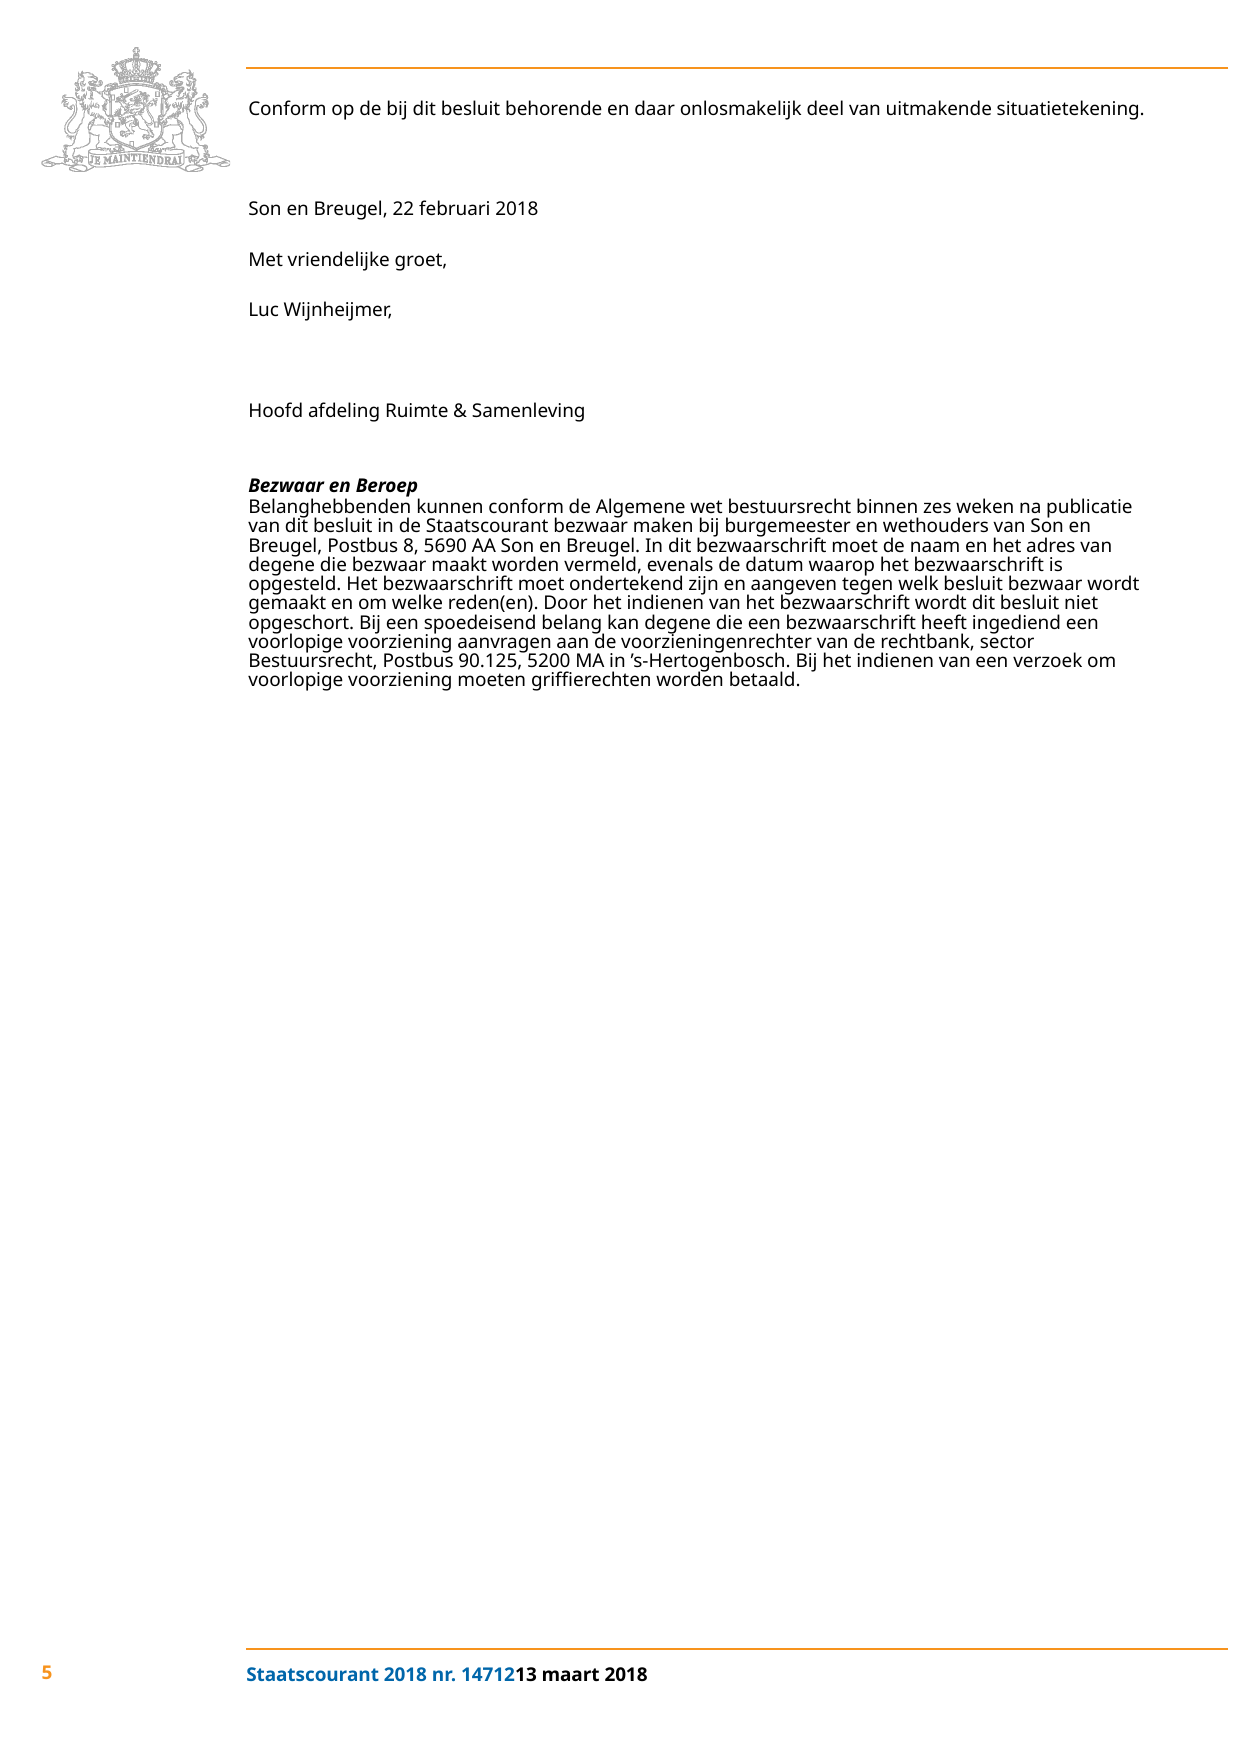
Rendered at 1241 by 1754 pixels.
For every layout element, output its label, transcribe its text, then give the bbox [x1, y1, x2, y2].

text Met vriendelijke groet, [248, 246, 1152, 272]
text Belanghebbenden kunnen conform de Algemene wet bestuursrecht binnen zes weken na publicatie van dit besluit in de Staatscourant bezwaar maken bij burgemeester en wethouders van Son en Breugel, Postbus 8, 5690 AA Son en Breugel. In dit bezwaarschrift moet de naam en het adres van degene die bezwaar maakt worden vermeld, evenals de datum waarop het bezwaarschrift is opgesteld. Het bezwaarschrift moet ondertekend zijn en aangeven tegen welk besluit bezwaar wordt gemaakt en om welke reden(en). Door het indienen van het bezwaarschrift wordt dit besluit niet opgeschort. Bij een spoedeisend belang kan degene die een bezwaarschrift heeft ingediend een voorlopige voorziening aanvragen aan de voorzieningenrechter van de rechtbank, sector Bestuursrecht, Postbus 90.125, 5200 MA in ’s-Hertogenbosch. Bij het indienen van een verzoek om voorlopige voorziening moeten griffierechten worden betaald. [248, 498, 1152, 691]
text Hoofd afdeling Ruimte & Samenleving [248, 397, 1152, 423]
text Son en Breugel, 22 februari 2018 [248, 196, 1152, 221]
text Luc Wijnheijmer, [248, 296, 1152, 322]
text Conform op de bij dit besluit behorende en daar onlosmakelijk deel van uitmakende situatietekening. [248, 95, 1152, 121]
picture [41, 47, 231, 172]
text Bezwaar en Beroep [248, 472, 1152, 498]
